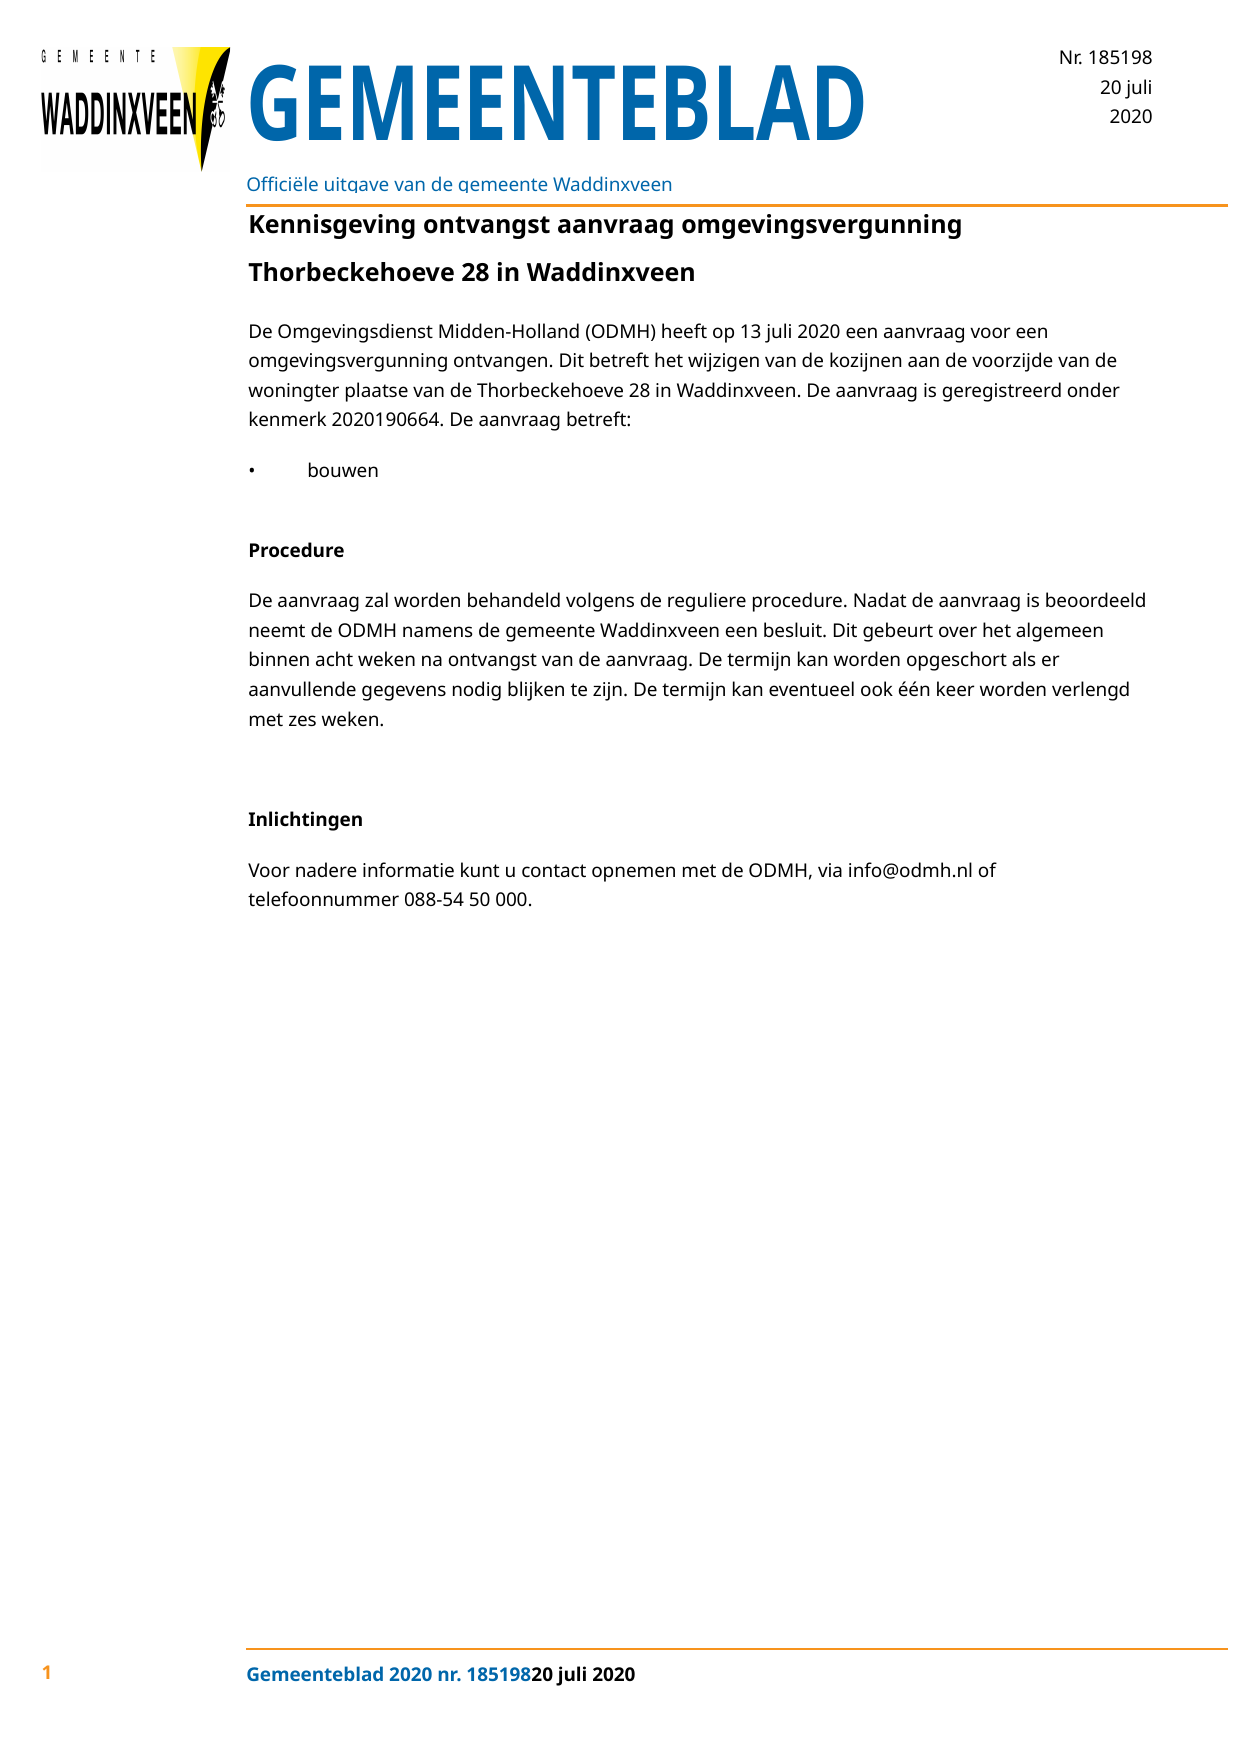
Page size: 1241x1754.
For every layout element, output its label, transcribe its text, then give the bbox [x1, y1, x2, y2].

text Kennisgeving ontvangst aanvraag omgevingsvergunning Thorbeckehoeve 28 in Waddinxveen [248, 207, 1152, 288]
text De aanvraag zal worden behandeld volgens de reguliere procedure. Nadat de aanvraag is beoordeeld neemt de ODMH namens de gemeente Waddinxveen een besluit. Dit gebeurt over het algemeen binnen acht weken na ontvangst van de aanvraag. De termijn kan worden opgeschort als er aanvullende gegevens nodig blijken te zijn. De termijn kan eventueel ook één keer worden verlengd met zes weken. [248, 587, 1152, 732]
text Voor nadere informatie kunt u contact opnemen met de ODMH, via info@odmh.nl of telefoonnummer 088-54 50 000. [248, 857, 1152, 912]
picture [41, 47, 231, 172]
text Procedure [248, 537, 1152, 563]
text De Omgevingsdienst Midden-Holland (ODMH) heeft op 13 juli 2020 een aanvraag voor een omgevingsvergunning ontvangen. Dit betreft het wijzigen van de kozijnen aan de voorzijde van de woningter plaatse van de Thorbeckehoeve 28 in Waddinxveen. De aanvraag is geregistreerd onder kenmerk 2020190664. De aanvraag betreft: [248, 318, 1152, 432]
list bouwen [248, 457, 1152, 483]
text Inlichtingen [248, 807, 1152, 832]
